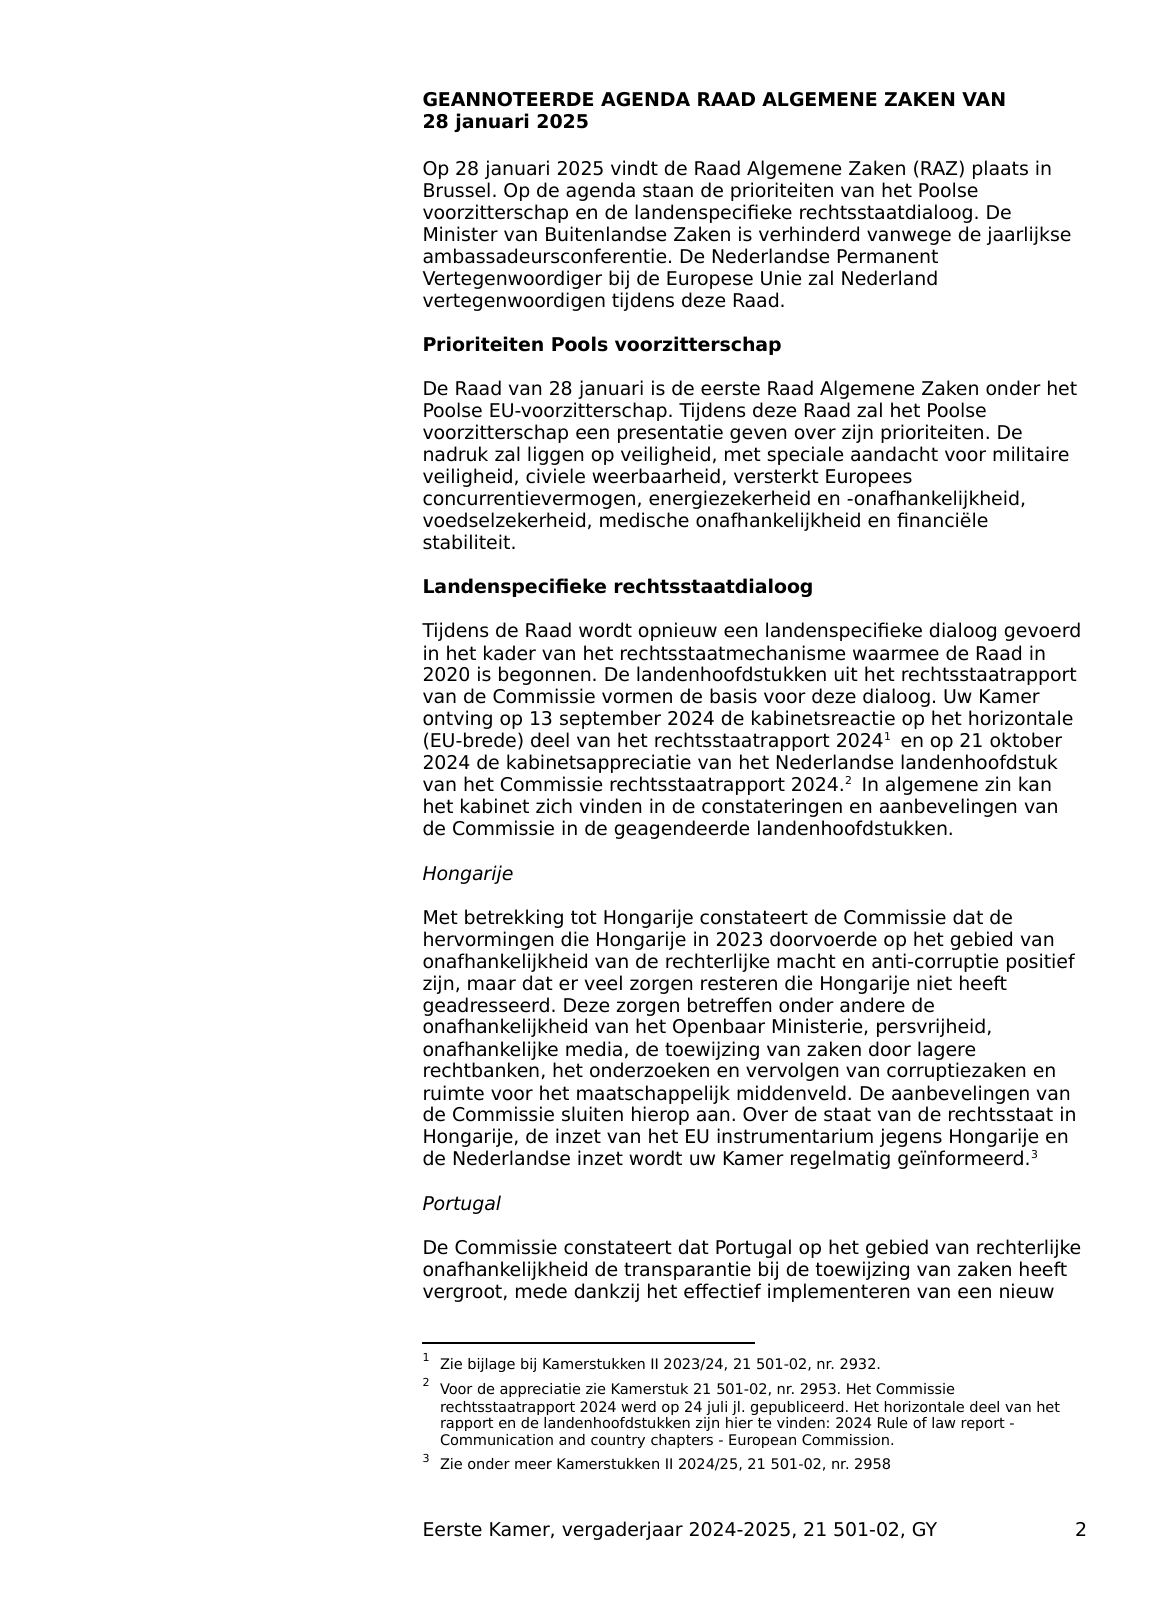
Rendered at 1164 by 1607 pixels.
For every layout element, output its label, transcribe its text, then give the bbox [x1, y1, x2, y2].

subtitle Landenspecifieke rechtsstaatdialoog [422, 576, 1087, 598]
subtitle Hongarije [422, 862, 1087, 884]
subtitle GEANNOTEERDE AGENDA RAAD ALGEMENE ZAKEN VAN 28 januari 2025 [422, 89, 1087, 133]
text Zie onder meer Kamerstukken II 2024/25, 21 501-02, nr. 2958 [422, 1452, 1087, 1474]
text Zie bijlage bij Kamerstukken II 2023/24, 21 501-02, nr. 2932. [422, 1352, 1087, 1374]
text De Commissie constateert dat Portugal op het gebied van rechterlijke onafhankelijkheid de transparantie bij de toewijzing van zaken heeft vergroot, mede dankzij het effectief implementeren van een nieuw [422, 1237, 1087, 1303]
subtitle Portugal [422, 1192, 1087, 1214]
text De Raad van 28 januari is de eerste Raad Algemene Zaken onder het Poolse EU-voorzitterschap. Tijdens deze Raad zal het Poolse voorzitterschap een presentatie geven over zijn prioriteiten. De nadruk zal liggen op veiligheid, met speciale aandacht voor militaire veiligheid, civiele weerbaarheid, versterkt Europees concurrentievermogen, energiezekerheid en -onafhankelijkheid, voedselzekerheid, medische onafhankelijkheid en financiële stabiliteit. [422, 378, 1087, 554]
subtitle Prioriteiten Pools voorzitterschap [422, 334, 1087, 356]
text Tijdens de Raad wordt opnieuw een landenspecifieke dialoog gevoerd in het kader van het rechtsstaatmechanisme waarmee de Raad in 2020 is begonnen. De landenhoofdstukken uit het rechtsstaatrapport van de Commissie vormen de basis voor deze dialoog. Uw Kamer ontving op 13 september 2024 de kabinetsreactie op het horizontale (EU-brede) deel van het rechtsstaatrapport 2024 en op 21 oktober 2024 de kabinetsappreciatie van het Nederlandse landenhoofdstuk van het Commissie rechtsstaatrapport 2024. In algemene zin kan het kabinet zich vinden in de constateringen en aanbevelingen van de Commissie in de geagendeerde landenhoofdstukken. [422, 620, 1087, 840]
text Op 28 januari 2025 vindt de Raad Algemene Zaken (RAZ) plaats in Brussel. Op de agenda staan de prioriteiten van het Poolse voorzitterschap en de landenspecifieke rechtsstaatdialoog. De Minister van Buitenlandse Zaken is verhinderd vanwege de jaarlijkse ambassadeursconferentie. De Nederlandse Permanent Vertegenwoordiger bij de Europese Unie zal Nederland vertegenwoordigen tijdens deze Raad. [422, 158, 1087, 312]
text Voor de appreciatie zie Kamerstuk 21 501-02, nr. 2953. Het Commissie rechtsstaatrapport 2024 werd op 24 juli jl. gepubliceerd. Het horizontale deel van het rapport en de landenhoofdstukken zijn hier te vinden: 2024 Rule of law report - Communication and country chapters - European Commission. [422, 1377, 1087, 1449]
text Met betrekking tot Hongarije constateert de Commissie dat de hervormingen die Hongarije in 2023 doorvoerde op het gebied van onafhankelijkheid van de rechterlijke macht en anti-corruptie positief zijn, maar dat er veel zorgen resteren die Hongarije niet heeft geadresseerd. Deze zorgen betreffen onder andere de onafhankelijkheid van het Openbaar Ministerie, persvrijheid, onafhankelijke media, de toewijzing van zaken door lagere rechtbanken, het onderzoeken en vervolgen van corruptiezaken en ruimte voor het maatschappelijk middenveld. De aanbevelingen van de Commissie sluiten hierop aan. Over de staat van de rechtsstaat in Hongarije, de inzet van het EU instrumentarium jegens Hongarije en de Nederlandse inzet wordt uw Kamer regelmatig geïnformeerd. [422, 907, 1087, 1170]
